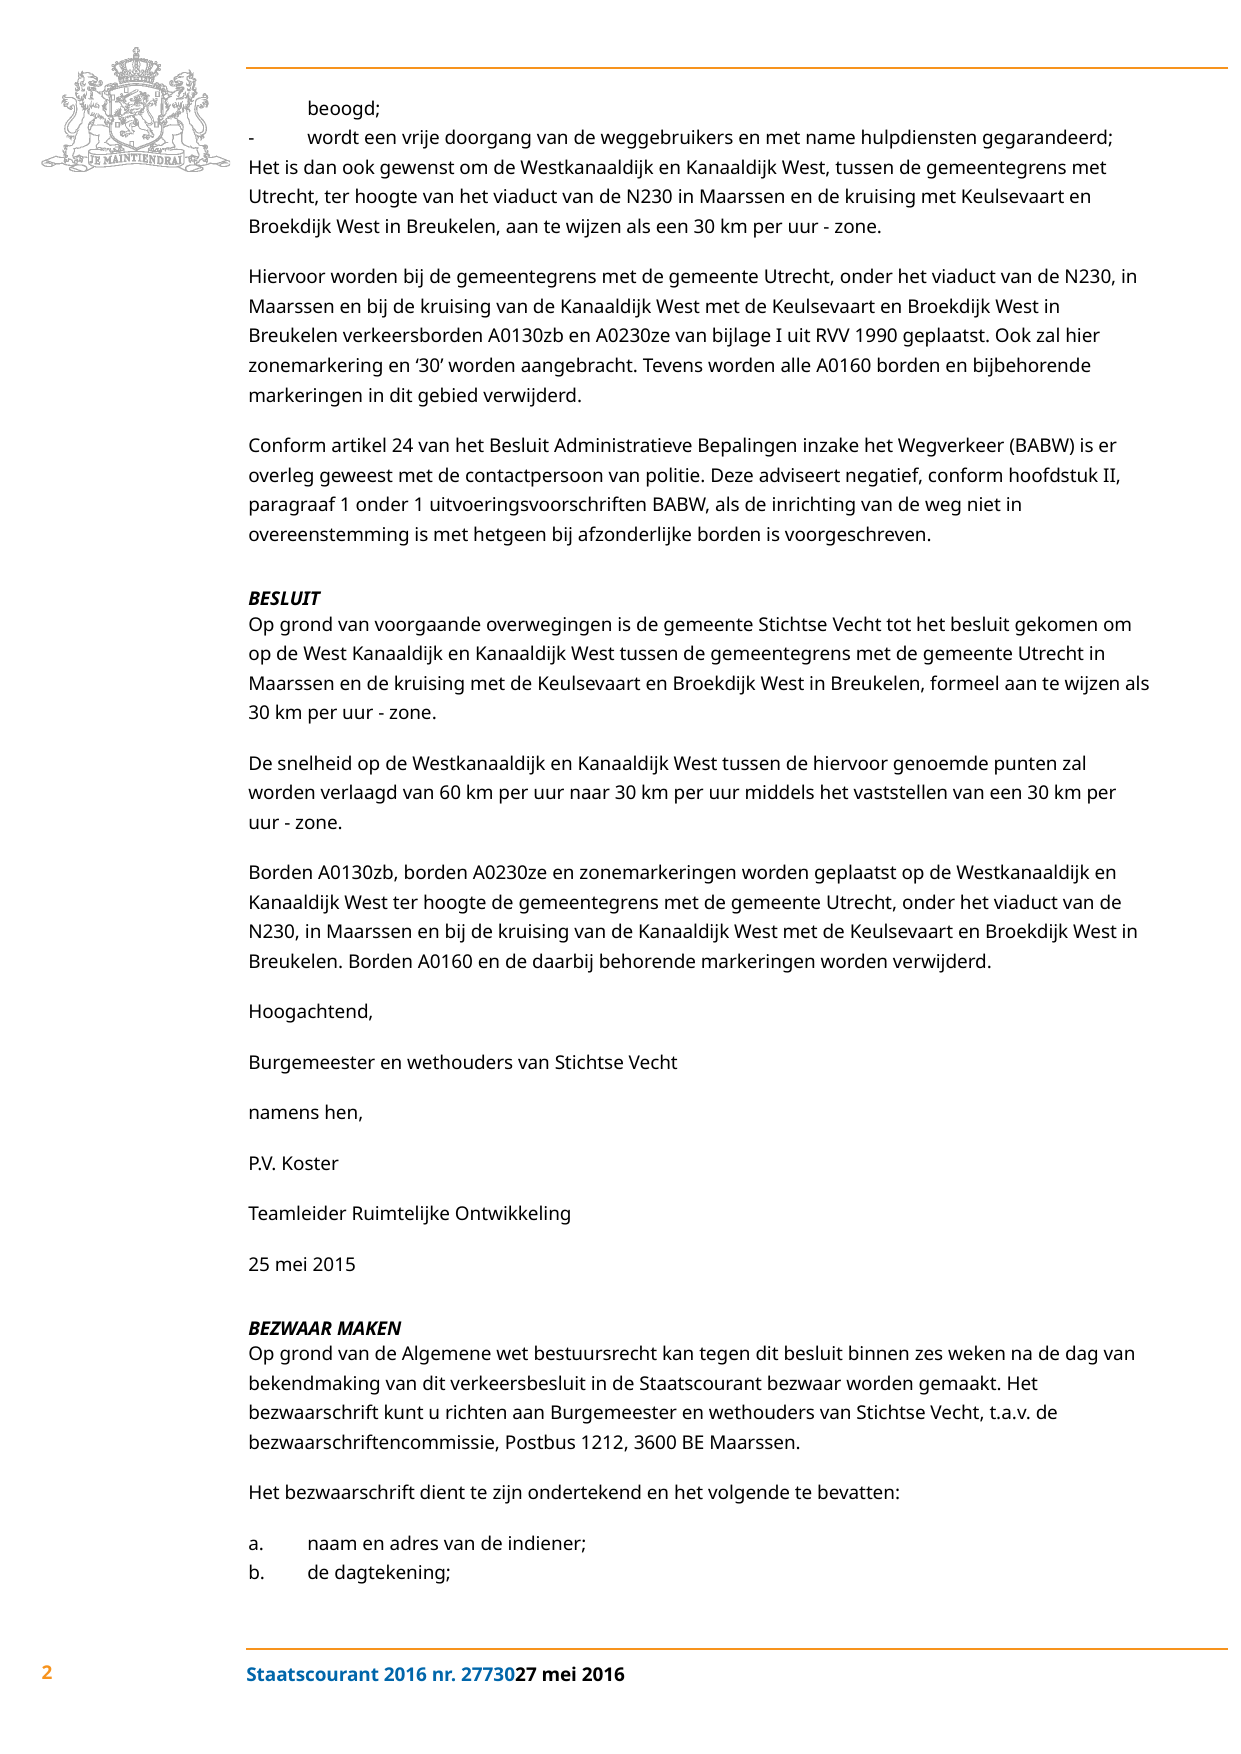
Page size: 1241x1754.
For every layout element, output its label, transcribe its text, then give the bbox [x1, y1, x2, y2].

text Het bezwaarschrift dient te zijn ondertekend en het volgende te bevatten: [248, 1479, 1152, 1505]
text Burgemeester en wethouders van Stichtse Vecht [248, 1049, 1152, 1075]
text Op grond van de Algemene wet bestuursrecht kan tegen dit besluit binnen zes weken na de dag van bekendmaking van dit verkeersbesluit in de Staatscourant bezwaar worden gemaakt. Het bezwaarschrift kunt u richten aan Burgemeester en wethouders van Stichtse Vecht, t.a.v. de bezwaarschriftencommissie, Postbus 1212, 3600 BE Maarssen. [248, 1340, 1152, 1455]
text P.V. Koster [248, 1150, 1152, 1176]
text Teamleider Ruimtelijke Ontwikkeling [248, 1200, 1152, 1226]
text Hiervoor worden bij de gemeentegrens met de gemeente Utrecht, onder het viaduct van de N230, in Maarssen en bij de kruising van de Kanaaldijk West met de Keulsevaart en Broekdijk West in Breukelen verkeersborden A0130zb en A0230ze van bijlage I uit RVV 1990 geplaatst. Ook zal hier zonemarkering en ‘30’ worden aangebracht. Tevens worden alle A0160 borden en bijbehorende markeringen in dit gebied verwijderd. [248, 263, 1152, 408]
text Het is dan ook gewenst om de Westkanaaldijk en Kanaaldijk West, tussen de gemeentegrens met Utrecht, ter hoogte van het viaduct van de N230 in Maarssen en de kruising met Keulsevaart en Broekdijk West in Breukelen, aan te wijzen als een 30 km per uur - zone. [248, 154, 1152, 239]
picture [41, 47, 231, 172]
list wordt een vrije doorgang van de weggebruikers en met name hulpdiensten gegarandeerd; [248, 124, 1152, 150]
list naam en adres van de indiener; [248, 1530, 1152, 1556]
text Conform artikel 24 van het Besluit Administratieve Bepalingen inzake het Wegverkeer (BABW) is er overleg geweest met de contactpersoon van politie. Deze adviseert negatief, conform hoofdstuk II, paragraaf 1 onder 1 uitvoeringsvoorschriften BABW, als de inrichting van de weg niet in overeenstemming is met hetgeen bij afzonderlijke borden is voorgeschreven. [248, 432, 1152, 547]
text BESLUIT [248, 585, 1152, 611]
text Borden A0130zb, borden A0230ze en zonemarkeringen worden geplaatst op de Westkanaaldijk en Kanaaldijk West ter hoogte de gemeentegrens met de gemeente Utrecht, onder het viaduct van de N230, in Maarssen en bij de kruising van de Kanaaldijk West met de Keulsevaart en Broekdijk West in Breukelen. Borden A0160 en de daarbij behorende markeringen worden verwijderd. [248, 859, 1152, 974]
text namens hen, [248, 1099, 1152, 1125]
list beoogd; [248, 95, 1152, 121]
text De snelheid op de Westkanaaldijk en Kanaaldijk West tussen de hiervoor genoemde punten zal worden verlaagd van 60 km per uur naar 30 km per uur middels het vaststellen van een 30 km per uur - zone. [248, 750, 1152, 835]
text Op grond van voorgaande overwegingen is de gemeente Stichtse Vecht tot het besluit gekomen om op de West Kanaaldijk en Kanaaldijk West tussen de gemeentegrens met de gemeente Utrecht in Maarssen en de kruising met de Keulsevaart en Broekdijk West in Breukelen, formeel aan te wijzen als 30 km per uur - zone. [248, 611, 1152, 725]
list de dagtekening; [248, 1559, 1152, 1585]
text Hoogachtend, [248, 999, 1152, 1024]
text 25 mei 2015 [248, 1251, 1152, 1276]
text BEZWAAR MAKEN [248, 1315, 1152, 1340]
